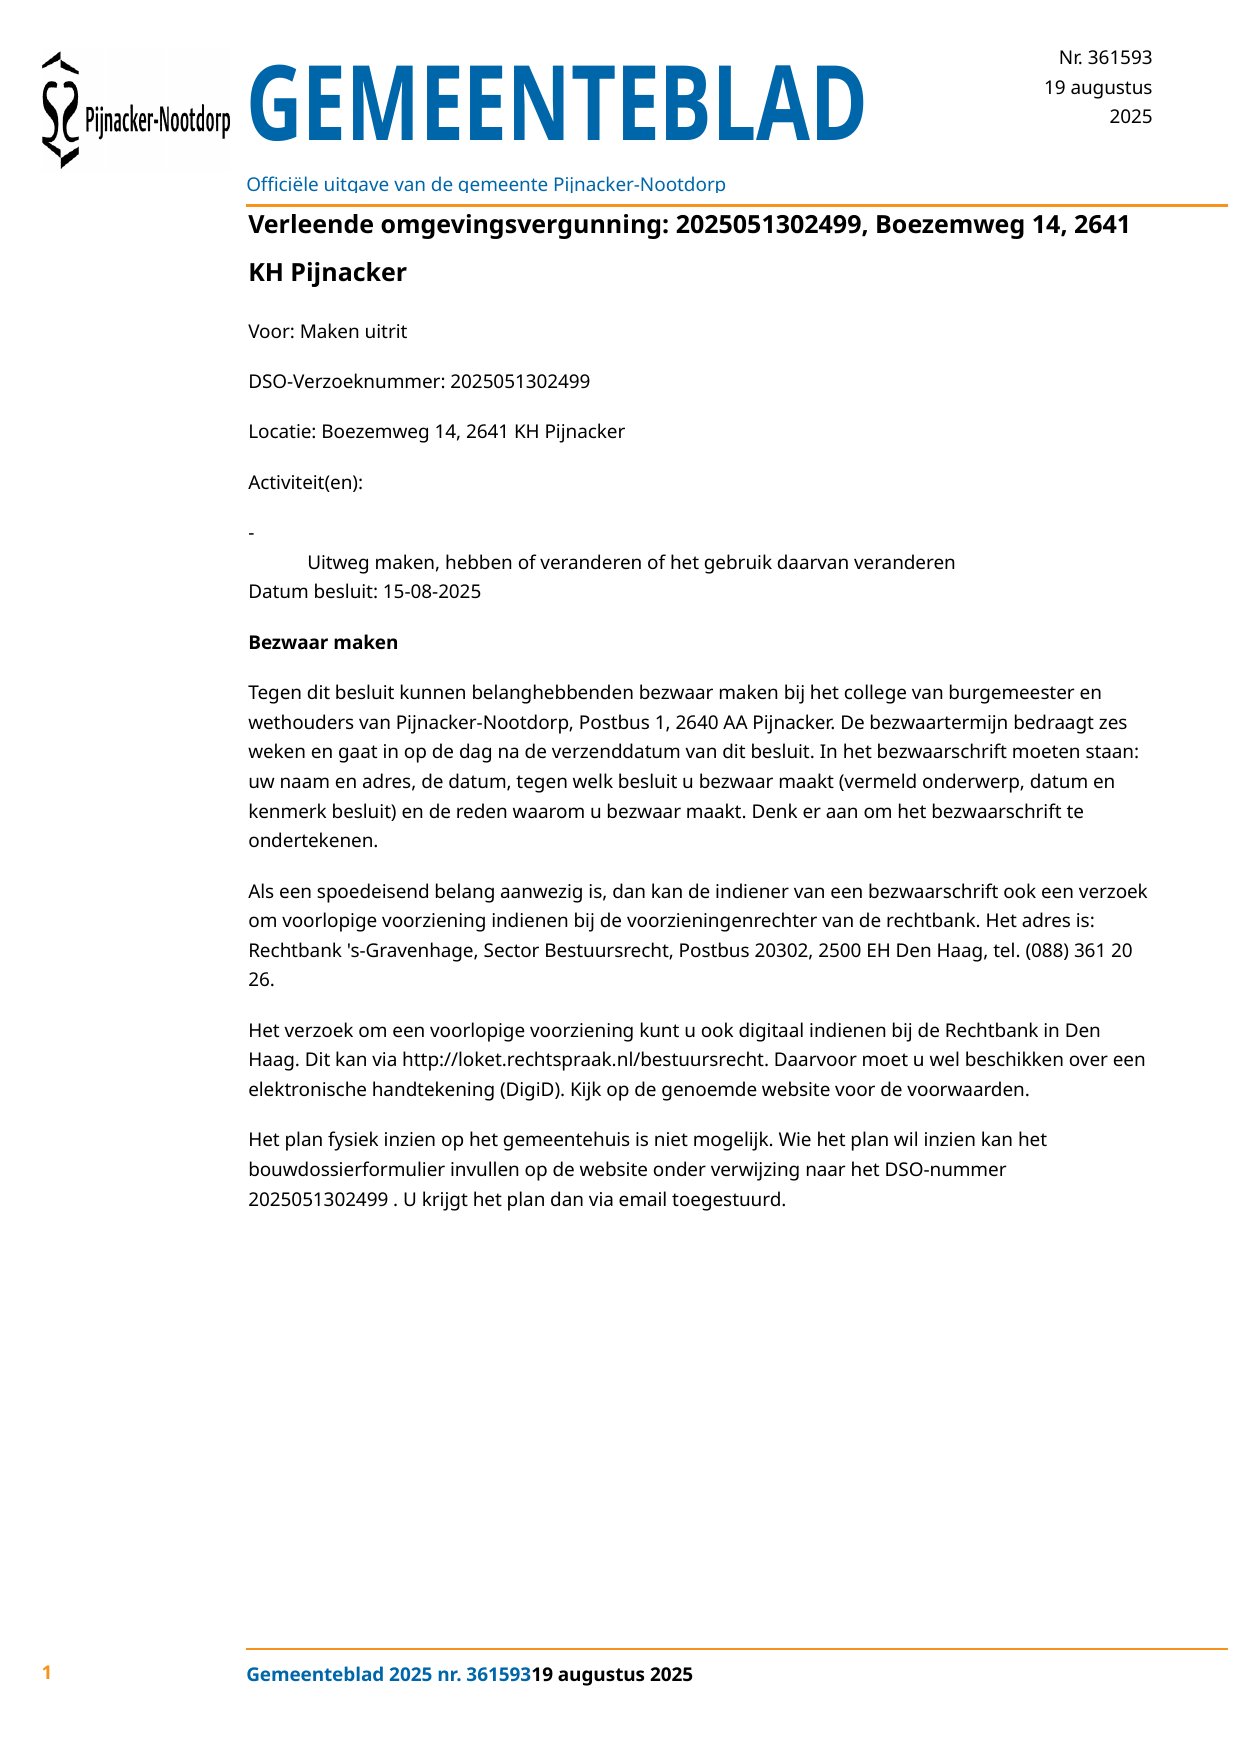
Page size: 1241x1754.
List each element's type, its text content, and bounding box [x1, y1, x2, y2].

text Activiteit(en): [248, 469, 1152, 495]
text Als een spoedeisend belang aanwezig is, dan kan de indiener van een bezwaarschrift ook een verzoek om voorlopige voorziening indienen bij de voorzieningenrechter van de rechtbank. Het adres is: Rechtbank 's-Gravenhage, Sector Bestuursrecht, Postbus 20302, 2500 EH Den Haag, tel. (088) 361 20 26. [248, 878, 1152, 992]
list Uitweg maken, hebben of veranderen of het gebruik daarvan veranderen [248, 549, 1152, 575]
text Het plan fysiek inzien op het gemeentehuis is niet mogelijk. Wie het plan wil inzien kan het bouwdossierformulier invullen op de website onder verwijzing naar het DSO-nummer 2025051302499 . U krijgt het plan dan via email toegestuurd. [248, 1127, 1152, 1212]
text Tegen dit besluit kunnen belanghebbenden bezwaar maken bij het college van burgemeester en wethouders van Pijnacker-Nootdorp, Postbus 1, 2640 AA Pijnacker. De bezwaartermijn bedraagt zes weken en gaat in op de dag na de verzenddatum van dit besluit. In het bezwaarschrift moeten staan: uw naam en adres, de datum, tegen welk besluit u bezwaar maakt (vermeld onderwerp, datum en kenmerk besluit) en de reden waarom u bezwaar maakt. Denk er aan om het bezwaarschrift te ondertekenen. [248, 679, 1152, 853]
text Verleende omgevingsvergunning: 2025051302499, Boezemweg 14, 2641 KH Pijnacker [248, 207, 1152, 288]
text Locatie: Boezemweg 14, 2641 KH Pijnacker [248, 419, 1152, 444]
text Bezwaar maken [248, 629, 1152, 655]
text Voor: Maken uitrit [248, 318, 1152, 344]
text DSO-Verzoeknummer: 2025051302499 [248, 368, 1152, 394]
text Datum besluit: 15-08-2025 [248, 579, 1152, 604]
picture [41, 47, 231, 172]
text Het verzoek om een voorlopige voorziening kunt u ook digitaal indienen bij de Rechtbank in Den Haag. Dit kan via http://loket.rechtspraak.nl/bestuursrecht. Daarvoor moet u wel beschikken over een elektronische handtekening (DigiD). Kijk op de genoemde website voor de voorwaarden. [248, 1017, 1152, 1102]
